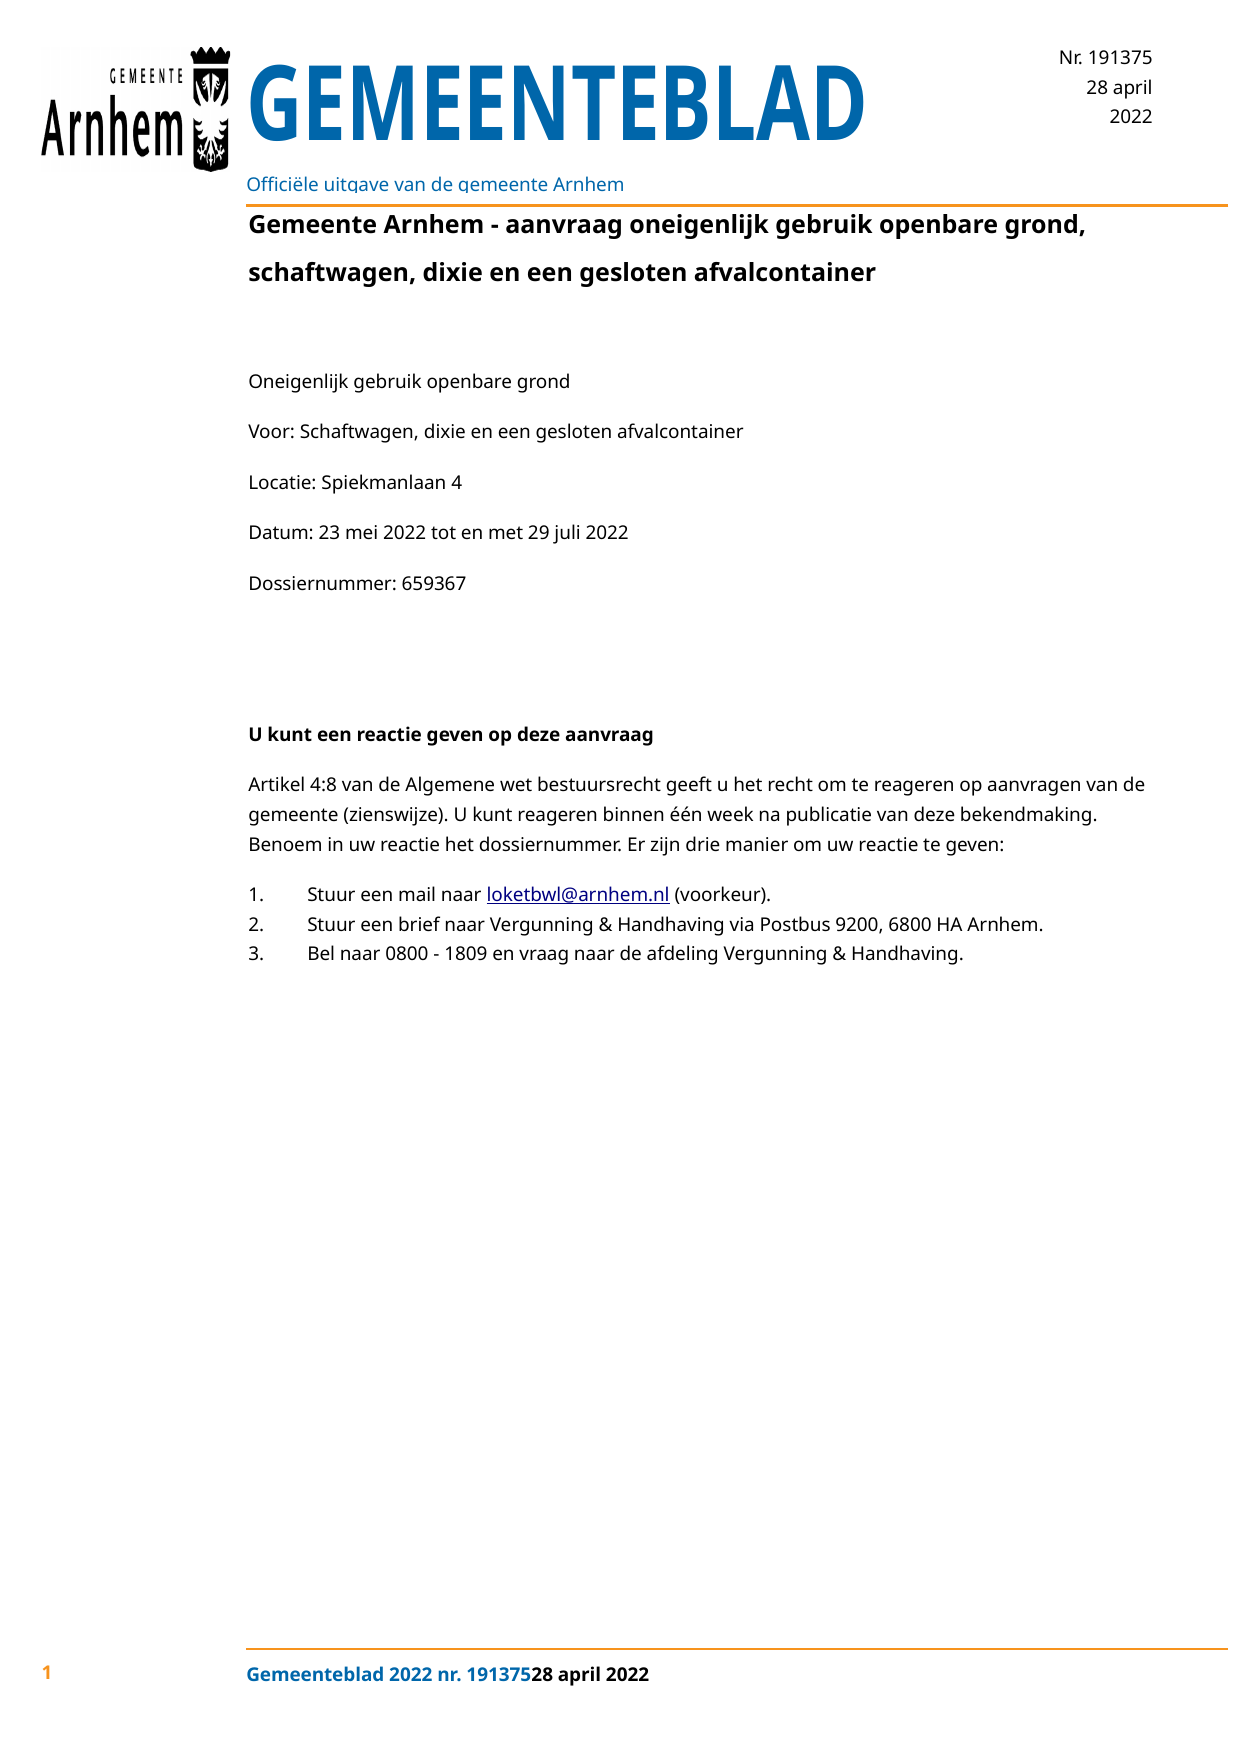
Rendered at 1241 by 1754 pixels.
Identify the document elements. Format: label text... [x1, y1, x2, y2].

list Stuur een brief naar Vergunning & Handhaving via Postbus 9200, 6800 HA Arnhem. [248, 911, 1152, 937]
list Stuur een mail naar loketbwl@arnhem.nl (voorkeur). [248, 881, 1152, 907]
text Voor: Schaftwagen, dixie en een gesloten afvalcontainer [248, 419, 1152, 444]
text Artikel 4:8 van de Algemene wet bestuursrecht geeft u het recht om te reageren op aanvragen van de gemeente (zienswijze). U kunt reageren binnen één week na publicatie van deze bekendmaking. Benoem in uw reactie het dossiernummer. Er zijn drie manier om uw reactie te geven: [248, 772, 1152, 857]
text Oneigenlijk gebruik openbare grond [248, 368, 1152, 394]
picture [41, 47, 231, 172]
text Dossiernummer: 659367 [248, 570, 1152, 596]
text U kunt een reactie geven op deze aanvraag [248, 721, 1152, 747]
text Locatie: Spiekmanlaan 4 [248, 469, 1152, 495]
list Bel naar 0800 - 1809 en vraag naar de afdeling Vergunning & Handhaving. [248, 940, 1152, 966]
text Datum: 23 mei 2022 tot en met 29 juli 2022 [248, 519, 1152, 545]
text Gemeente Arnhem - aanvraag oneigenlijk gebruik openbare grond, schaftwagen, dixie en een gesloten afvalcontainer [248, 207, 1152, 288]
